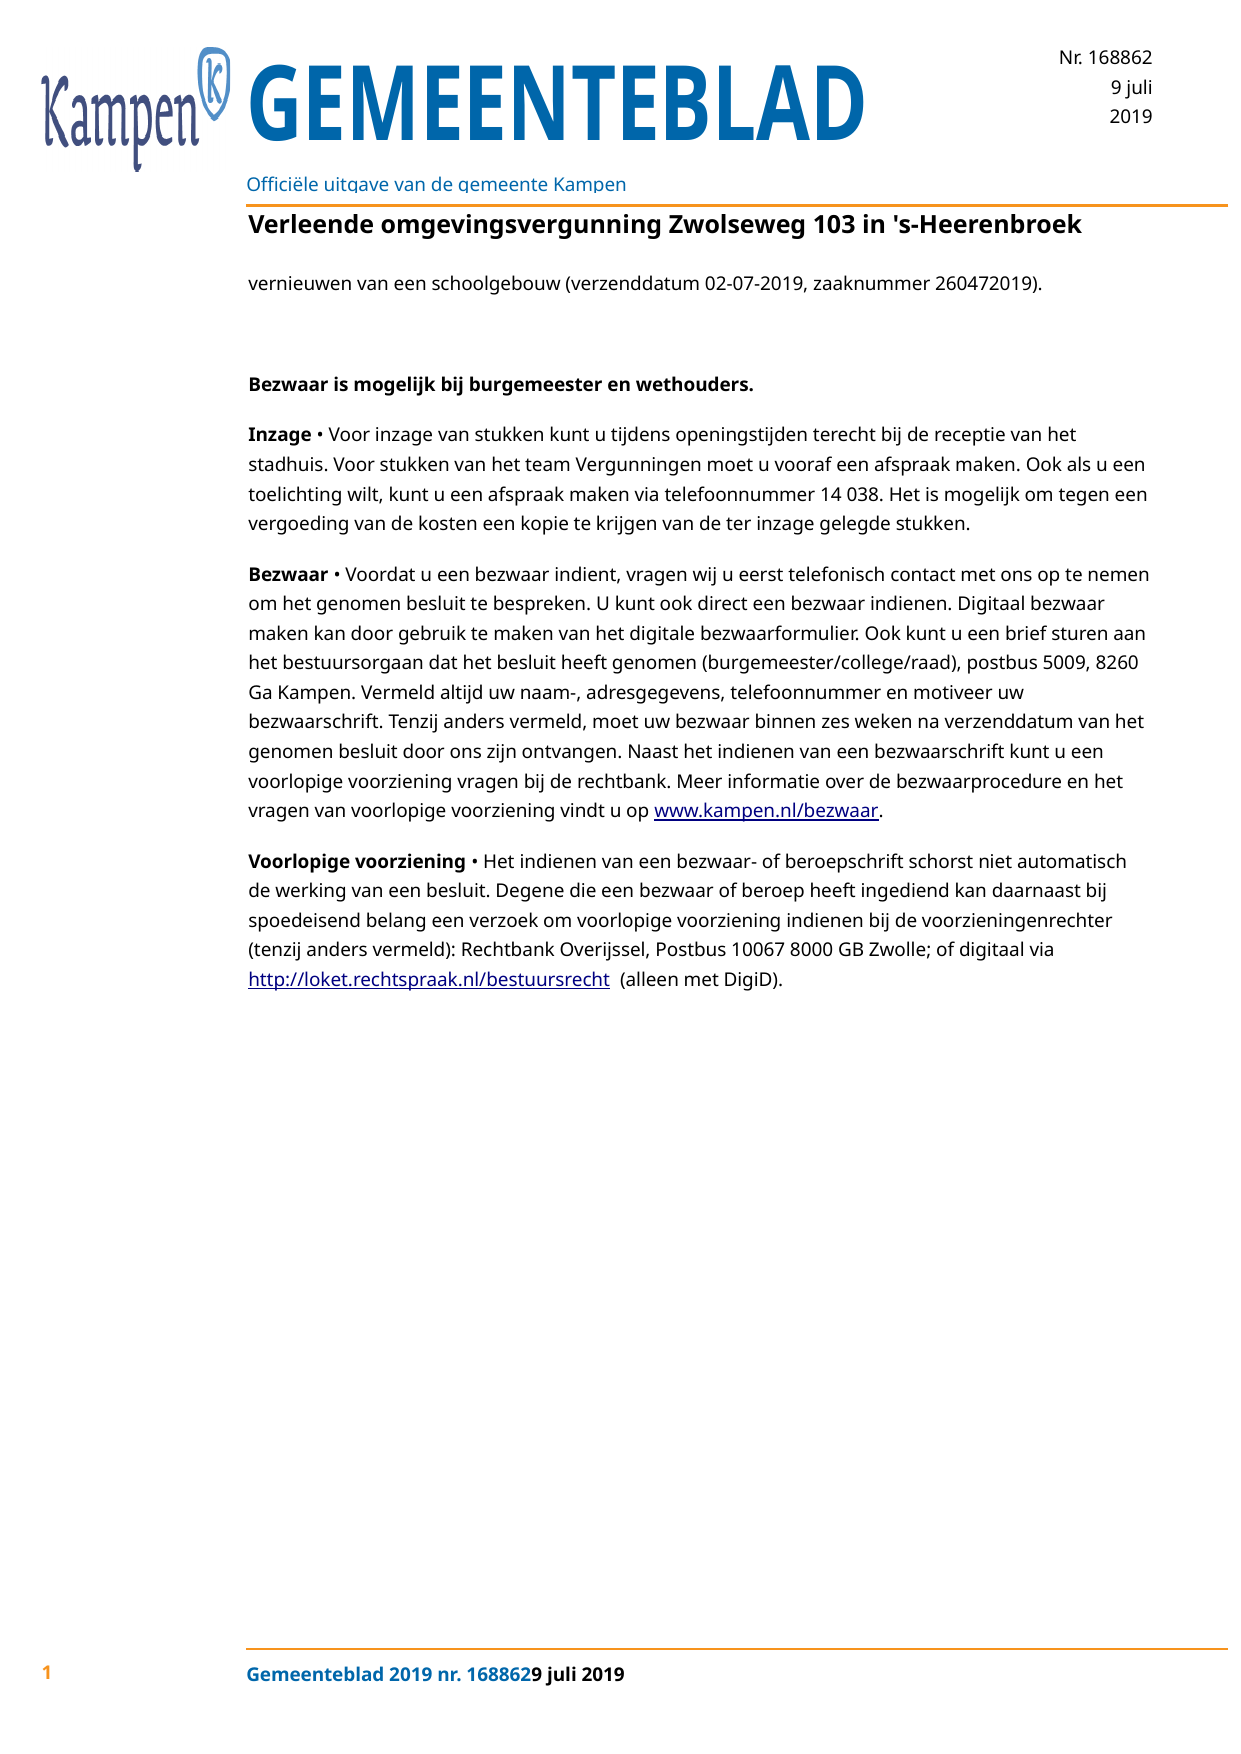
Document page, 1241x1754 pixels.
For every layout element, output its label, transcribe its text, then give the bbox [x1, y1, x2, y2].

text Bezwaar is mogelijk bij burgemeester en wethouders. [248, 371, 1152, 397]
picture [41, 47, 231, 172]
text Bezwaar • Voordat u een bezwaar indient, vragen wij u eerst telefonisch contact met ons op te nemen om het genomen besluit te bespreken. U kunt ook direct een bezwaar indienen. Digitaal bezwaar maken kan door gebruik te maken van het digitale bezwaarformulier. Ook kunt u een brief sturen aan het bestuursorgaan dat het besluit heeft genomen (burgemeester/college/raad), postbus 5009, 8260 Ga Kampen. Vermeld altijd uw naam-, adresgegevens, telefoonnummer en motiveer uw bezwaarschrift. Tenzij anders vermeld, moet uw bezwaar binnen zes weken na verzenddatum van het genomen besluit door ons zijn ontvangen. Naast het indienen van een bezwaarschrift kunt u een voorlopige voorziening vragen bij de rechtbank. Meer informatie over de bezwaarprocedure en het vragen van voorlopige voorziening vindt u op www.kampen.nl/bezwaar. [248, 561, 1152, 823]
text Verleende omgevingsvergunning Zwolseweg 103 in 's-Heerenbroek [248, 207, 1152, 241]
text vernieuwen van een schoolgebouw (verzenddatum 02-07-2019, zaaknummer 260472019). [248, 270, 1152, 296]
text Inzage • Voor inzage van stukken kunt u tijdens openingstijden terecht bij de receptie van het stadhuis. Voor stukken van het team Vergunningen moet u vooraf een afspraak maken. Ook als u een toelichting wilt, kunt u een afspraak maken via telefoonnummer 14 038. Het is mogelijk om tegen een vergoeding van de kosten een kopie te krijgen van de ter inzage gelegde stukken. [248, 422, 1152, 536]
text Voorlopige voorziening • Het indienen van een bezwaar- of beroepschrift schorst niet automatisch de werking van een besluit. Degene die een bezwaar of beroep heeft ingediend kan daarnaast bij spoedeisend belang een verzoek om voorlopige voorziening indienen bij de voorzieningenrechter (tenzij anders vermeld): Rechtbank Overijssel, Postbus 10067 8000 GB Zwolle; of digitaal via http://loket.rechtspraak.nl/bestuursrecht (alleen met DigiD). [248, 848, 1152, 992]
